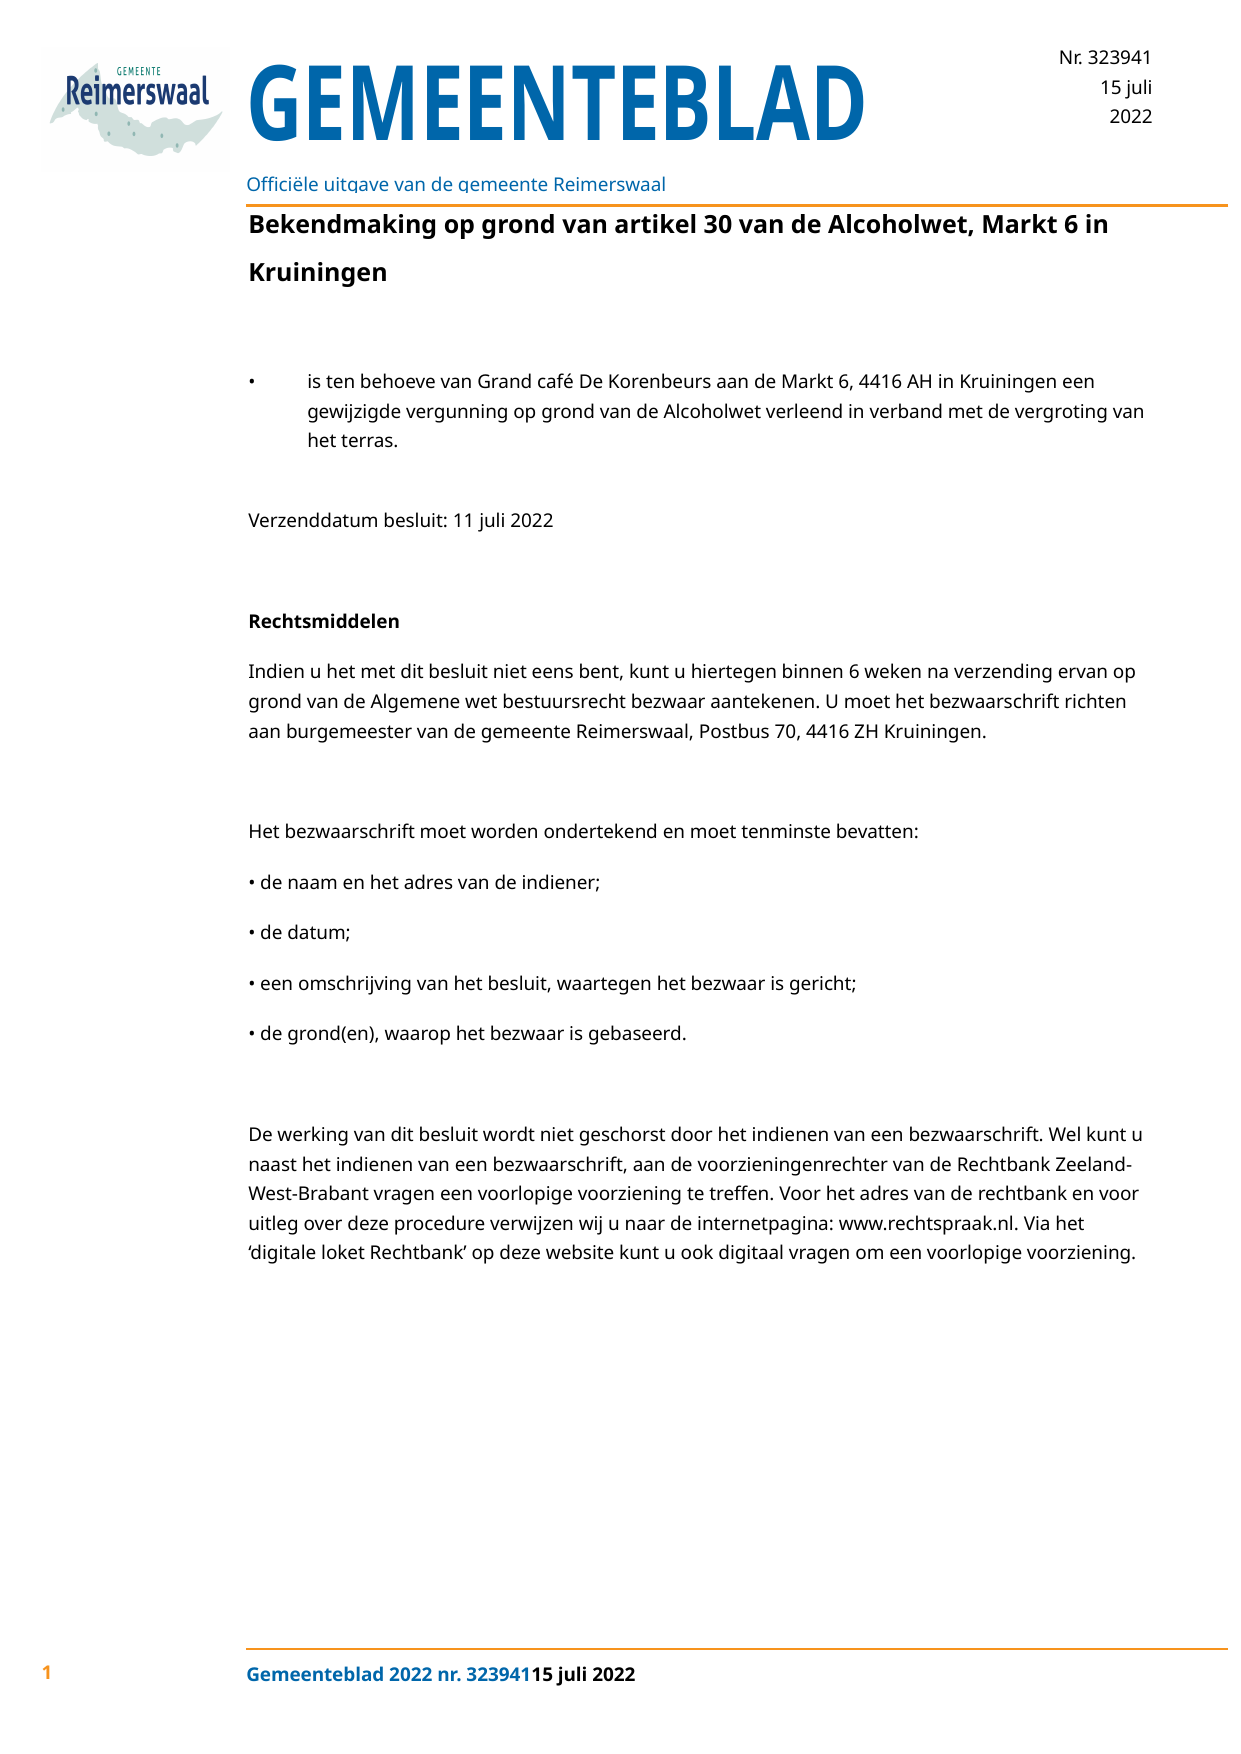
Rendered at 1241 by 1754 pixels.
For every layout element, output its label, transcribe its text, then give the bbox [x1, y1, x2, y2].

text • een omschrijving van het besluit, waartegen het bezwaar is gericht; [248, 970, 1152, 996]
text • de datum; [248, 919, 1152, 945]
text Verzenddatum besluit: ‎11 juli 2022 [248, 507, 1152, 533]
text Rechtsmiddelen [248, 608, 1152, 634]
text Indien u het met dit besluit niet eens bent, kunt u hiertegen binnen 6 weken na verzending ervan op grond van de Algemene wet bestuursrecht bezwaar aantekenen. U moet het bezwaarschrift richten aan burgemeester van de gemeente Reimerswaal, Postbus 70, 4416 ZH Kruiningen. [248, 659, 1152, 744]
text Het bezwaarschrift moet worden ondertekend en moet tenminste bevatten: [248, 819, 1152, 844]
text De werking van dit besluit wordt niet geschorst door het indienen van een bezwaarschrift. Wel kunt u naast het indienen van een bezwaarschrift, aan de voorzieningenrechter van de Rechtbank Zeeland-West-Brabant vragen een voorlopige voorziening te treffen. Voor het adres van de rechtbank en voor uitleg over deze procedure verwijzen wij u naar de internetpagina: www.rechtspraak.nl. Via het ‘digitale loket Rechtbank’ op deze website kunt u ook digitaal vragen om een voorlopige voorziening. [248, 1121, 1152, 1265]
picture [41, 47, 231, 172]
list is ten behoeve van Grand café De Korenbeurs aan de Markt 6, 4416 AH in Kruiningen een gewijzigde vergunning op grond van de Alcoholwet verleend in verband met de vergroting van het terras. [248, 368, 1152, 453]
text Bekendmaking op grond van artikel 30 van de Alcoholwet, Markt 6 in Kruiningen [248, 207, 1152, 288]
text • de grond(en), waarop het bezwaar is gebaseerd. [248, 1020, 1152, 1046]
text • de naam en het adres van de indiener; [248, 869, 1152, 895]
